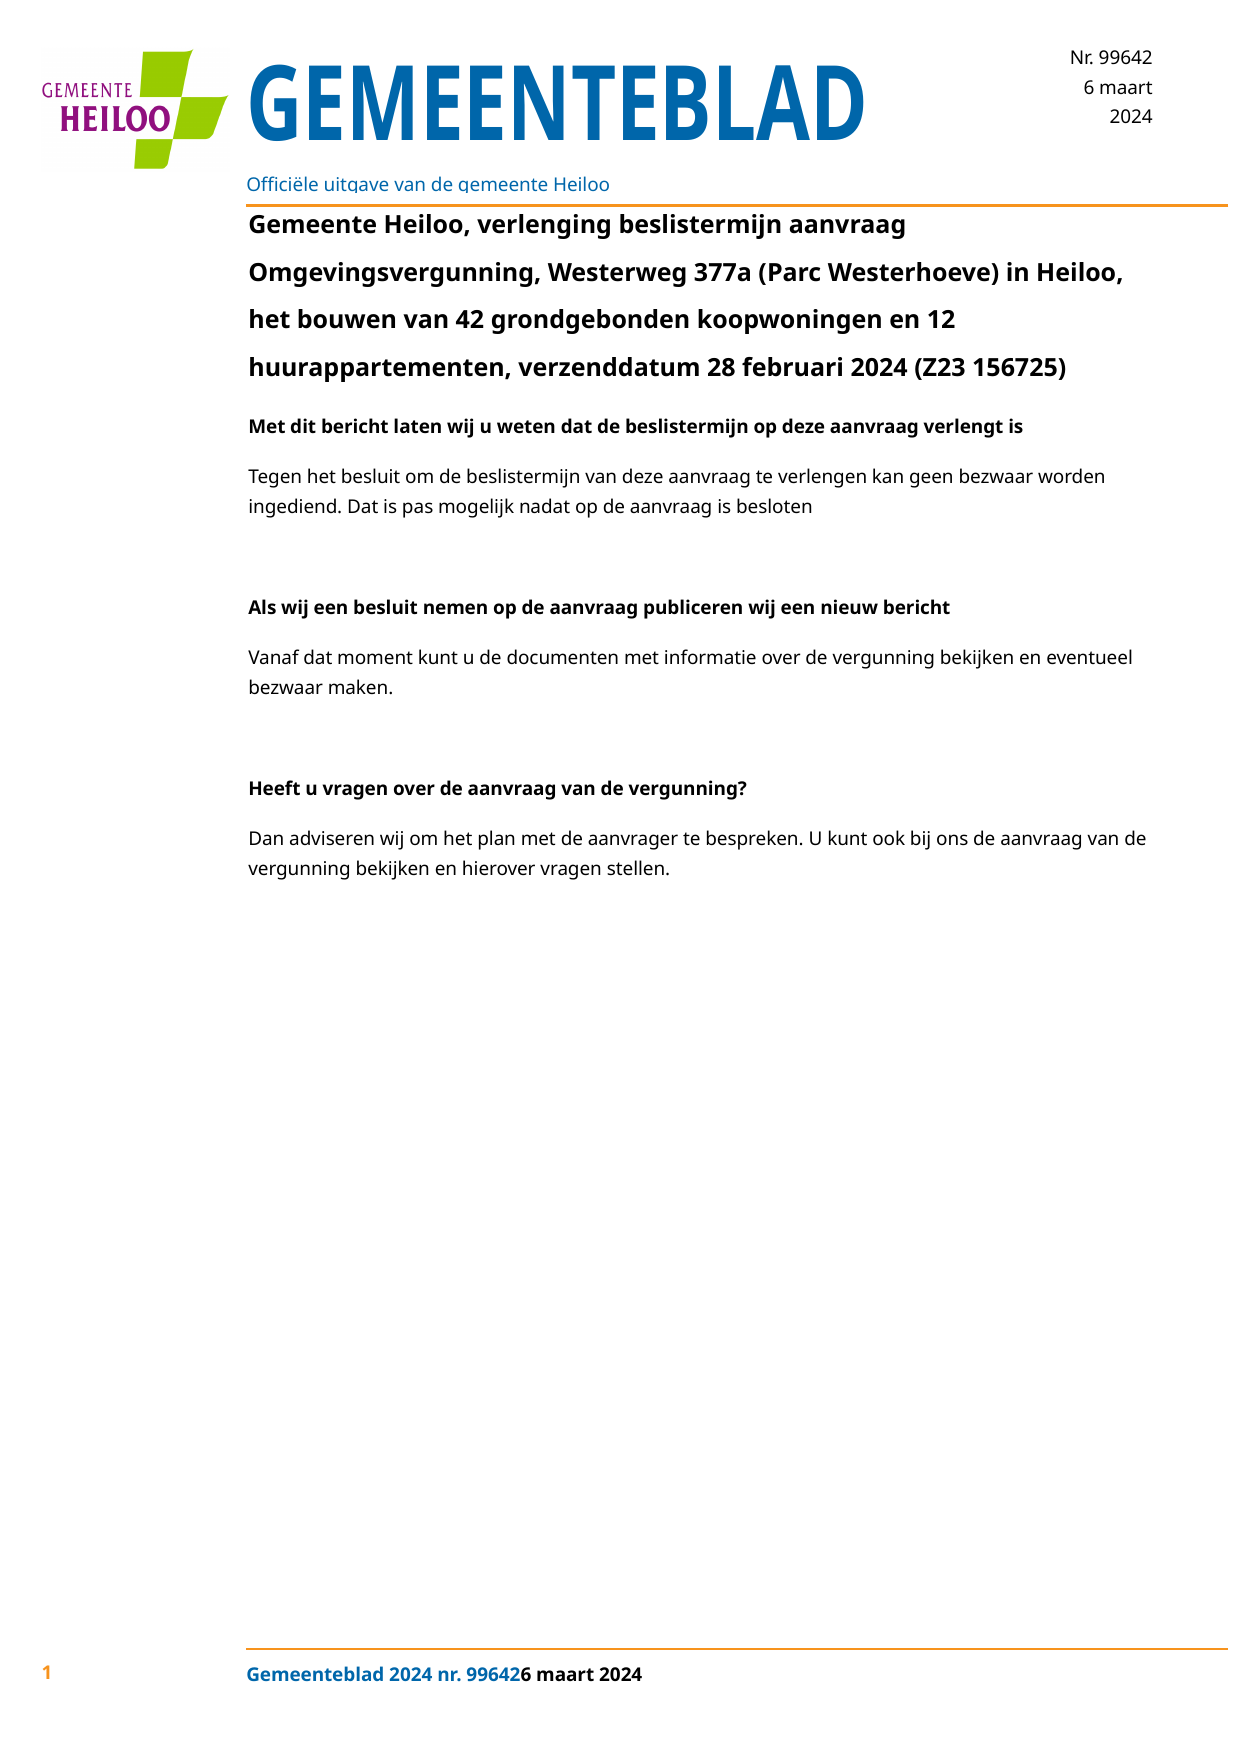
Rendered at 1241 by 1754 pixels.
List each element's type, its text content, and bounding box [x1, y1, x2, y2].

text Tegen het besluit om de beslistermijn van deze aanvraag te verlengen kan geen bezwaar worden ingediend. Dat is pas mogelijk nadat op de aanvraag is besloten [248, 463, 1152, 519]
text Heeft u vragen over de aanvraag van de vergunning? [248, 775, 1152, 801]
text Vanaf dat moment kunt u de documenten met informatie over de vergunning bekijken en eventueel bezwaar maken. [248, 644, 1152, 700]
text Als wij een besluit nemen op de aanvraag publiceren wij een nieuw bericht [248, 594, 1152, 620]
picture [41, 47, 231, 172]
text Dan adviseren wij om het plan met de aanvrager te bespreken. U kunt ook bij ons de aanvraag van de vergunning bekijken en hierover vragen stellen. [248, 825, 1152, 881]
text Met dit bericht laten wij u weten dat de beslistermijn op deze aanvraag verlengt is [248, 413, 1152, 439]
text Gemeente Heiloo, verlenging beslistermijn aanvraag Omgevingsvergunning, Westerweg 377a (Parc Westerhoeve) in Heiloo, het bouwen van 42 grondgebonden koopwoningen en 12 huurappartementen, verzenddatum 28 februari 2024 (Z23 156725) [248, 207, 1152, 384]
